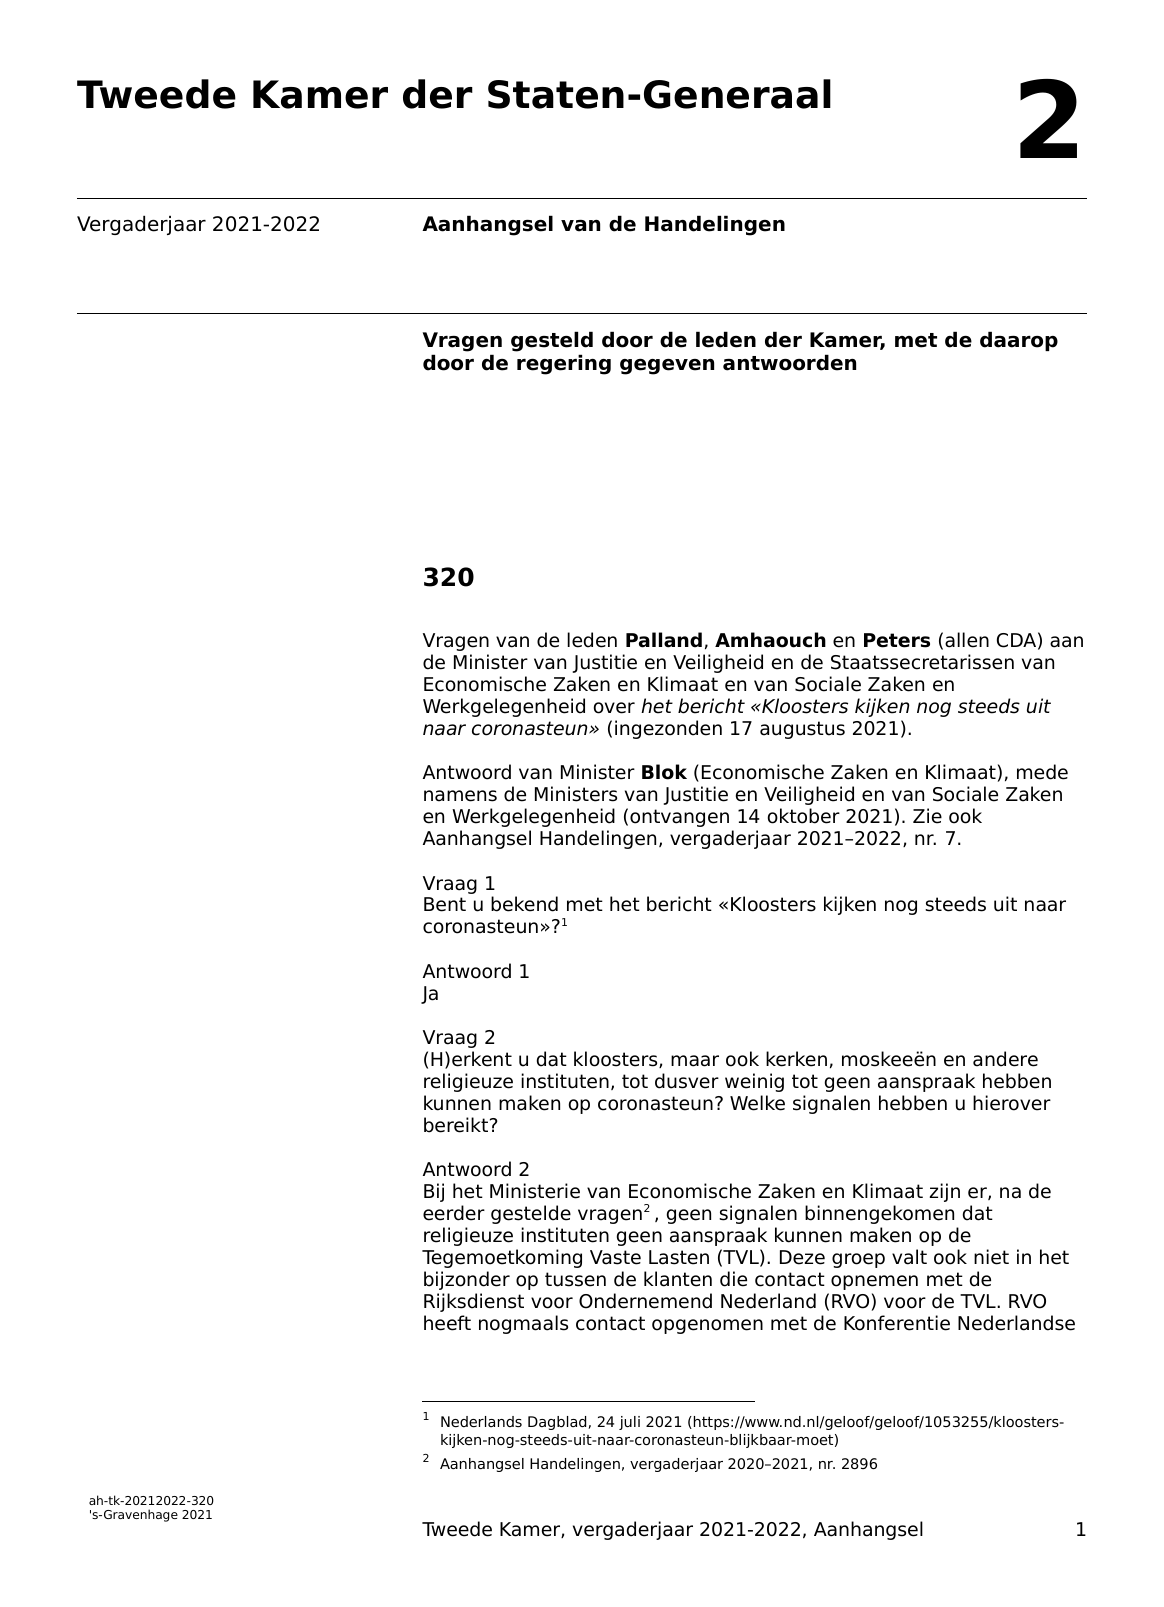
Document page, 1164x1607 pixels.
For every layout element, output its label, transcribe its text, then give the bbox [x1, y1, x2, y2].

text Vragen van de leden Palland, Amhaouch en Peters (allen CDA) aan de Minister van Justitie en Veiligheid en de Staatssecretarissen van Economische Zaken en Klimaat en van Sociale Zaken en Werkgelegenheid over het bericht «Kloosters kijken nog steeds uit naar coronasteun» (ingezonden 17 augustus 2021). [422, 630, 1087, 740]
text 320 [422, 563, 1087, 592]
table_header Tweede Kamer der Staten-Generaal [77, 59, 886, 198]
table_cell [77, 314, 422, 375]
text Ja [422, 982, 1087, 1004]
text Vraag 1 [422, 872, 1087, 894]
text Nederlands Dagblad, 24 juli 2021 (https://www.nd.nl/geloof/geloof/1053255/kloosters-kijken-nog-steeds-uit-naar-coronasteun-blijkbaar-moet) [422, 1410, 1087, 1449]
text Vraag 2 [422, 1027, 1087, 1049]
text (H)erkent u dat kloosters, maar ook kerken, moskeeën en andere religieuze instituten, tot dusver weinig tot geen aanspraak hebben kunnen maken op coronasteun? Welke signalen hebben u hierover bereikt? [422, 1049, 1087, 1137]
text Antwoord van Minister Blok (Economische Zaken en Klimaat), mede namens de Ministers van Justitie en Veiligheid en van Sociale Zaken en Werkgelegenheid (ontvangen 14 oktober 2021). Zie ook Aanhangsel Handelingen, vergaderjaar 2021–2022, nr. 7. [422, 762, 1087, 850]
text Bent u bekend met het bericht «Kloosters kijken nog steeds uit naar coronasteun»? [422, 894, 1087, 938]
table_header 2 [886, 59, 1087, 198]
table_cell Vergaderjaar 2021-2022 [77, 199, 422, 313]
text Antwoord 2 [422, 1159, 1087, 1181]
table_cell Vragen gesteld door de leden der Kamer, met de daarop door de regering gegeven antwoorden [422, 314, 1087, 375]
text ah-tk-20212022-320 [88, 1494, 323, 1508]
text Aanhangsel Handelingen, vergaderjaar 2020–2021, nr. 2896 [422, 1452, 1087, 1474]
table_cell Aanhangsel van de Handelingen [422, 199, 1087, 313]
text 's-Gravenhage 2021 [88, 1508, 323, 1522]
text Bij het Ministerie van Economische Zaken en Klimaat zijn er, na de eerder gestelde vragen, geen signalen binnengekomen dat religieuze instituten geen aanspraak kunnen maken op de Tegemoetkoming Vaste Lasten (TVL). Deze groep valt ook niet in het bijzonder op tussen de klanten die contact opnemen met de Rijksdienst voor Ondernemend Nederland (RVO) voor de TVL. RVO heeft nogmaals contact opgenomen met de Konferentie Nederlandse [422, 1181, 1087, 1334]
text Antwoord 1 [422, 961, 1087, 982]
